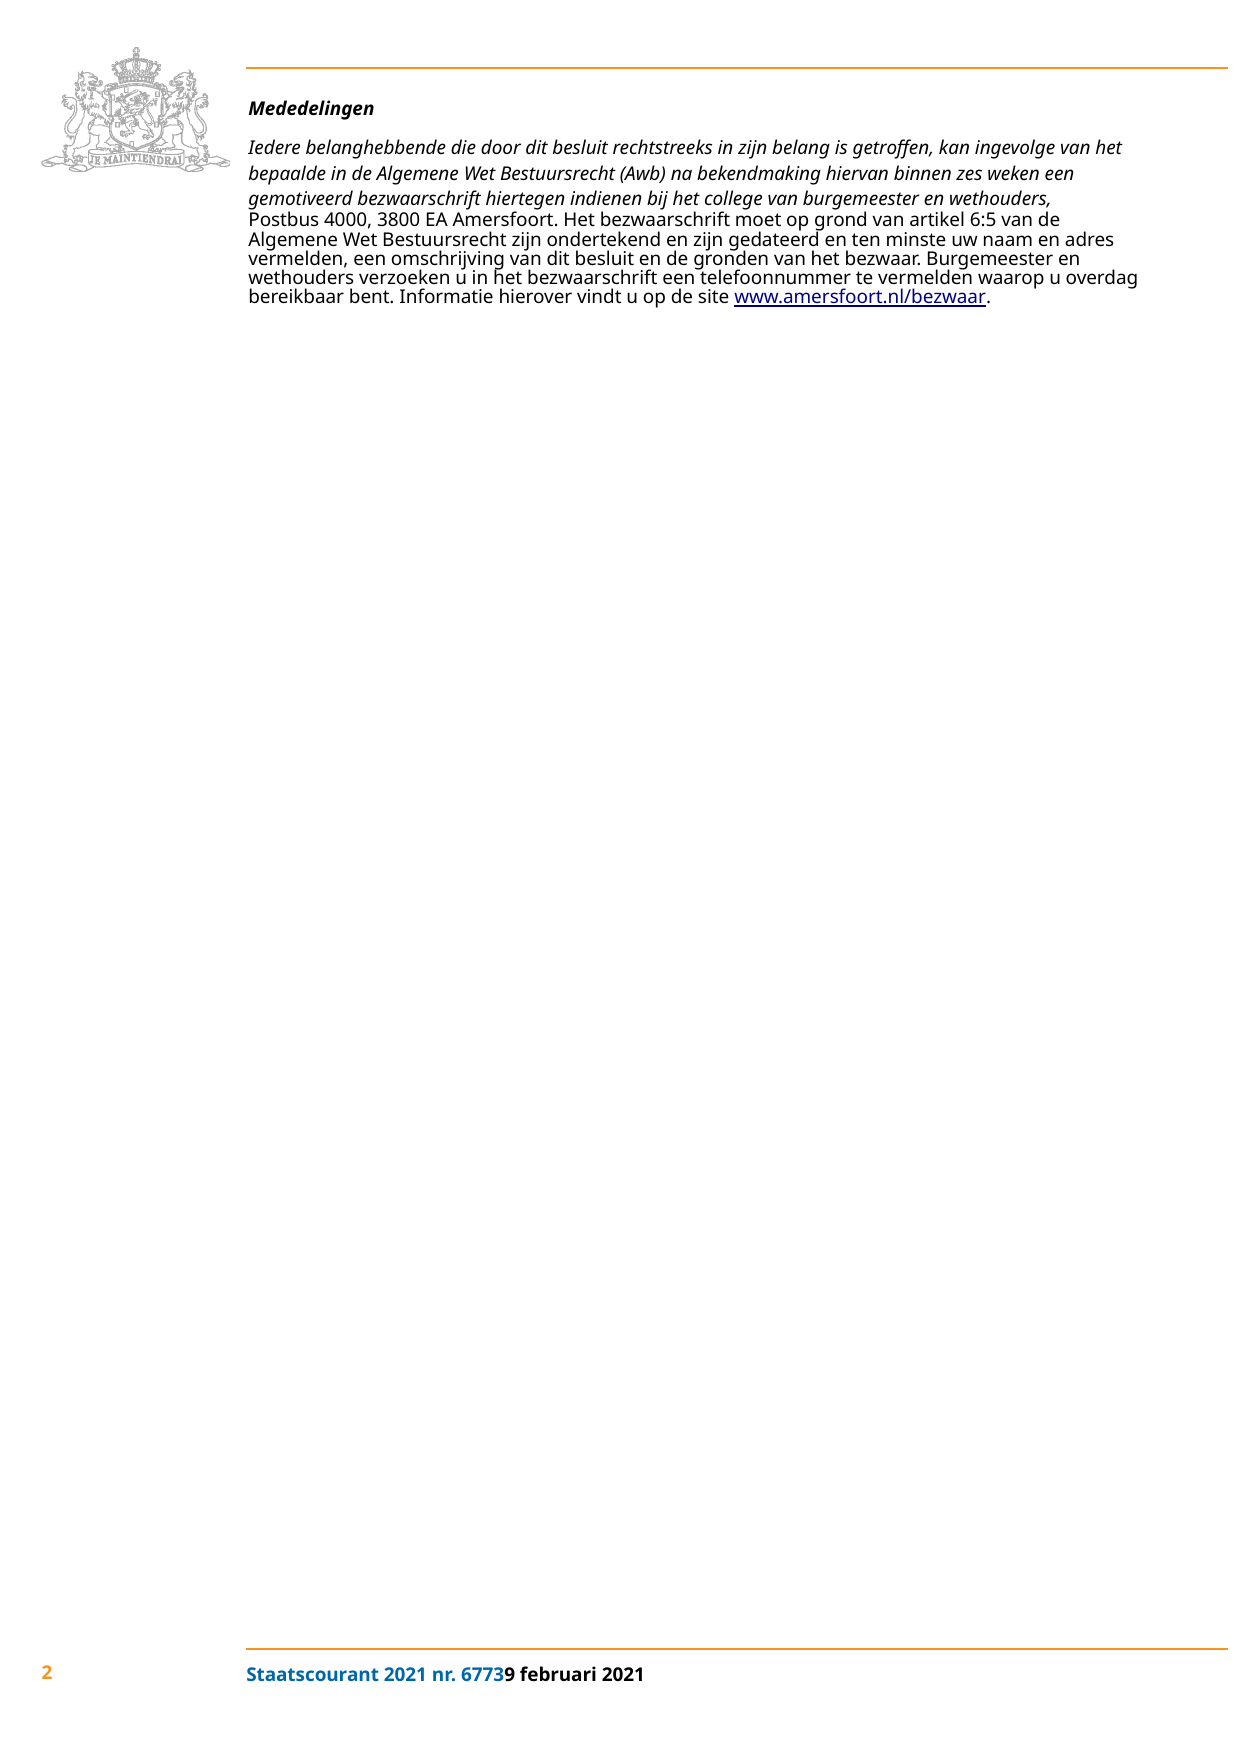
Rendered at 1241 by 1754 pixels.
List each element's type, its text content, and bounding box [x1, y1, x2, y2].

text Postbus 4000, 3800 EA Amersfoort. Het bezwaarschrift moet op grond van artikel 6:5 van de Algemene Wet Bestuursrecht zijn ondertekend en zijn gedateerd en ten minste uw naam en adres vermelden, een omschrijving van dit besluit en de gronden van het bezwaar. Burgemeester en wethouders verzoeken u in het bezwaarschrift een telefoonnummer te vermelden waarop u overdag bereikbaar bent. Informatie hierover vindt u op de site www.amersfoort.nl/bezwaar. [248, 211, 1152, 308]
picture [41, 47, 231, 172]
text Iedere belanghebbende die door dit besluit rechtstreeks in zijn belang is getroffen, kan ingevolge van het bepaalde in de Algemene Wet Bestuursrecht (Awb) na bekendmaking hiervan binnen zes weken een gemotiveerd bezwaarschrift hiertegen indienen bij het college van burgemeester en wethouders, [248, 134, 1152, 211]
text Mededelingen [248, 95, 1152, 121]
